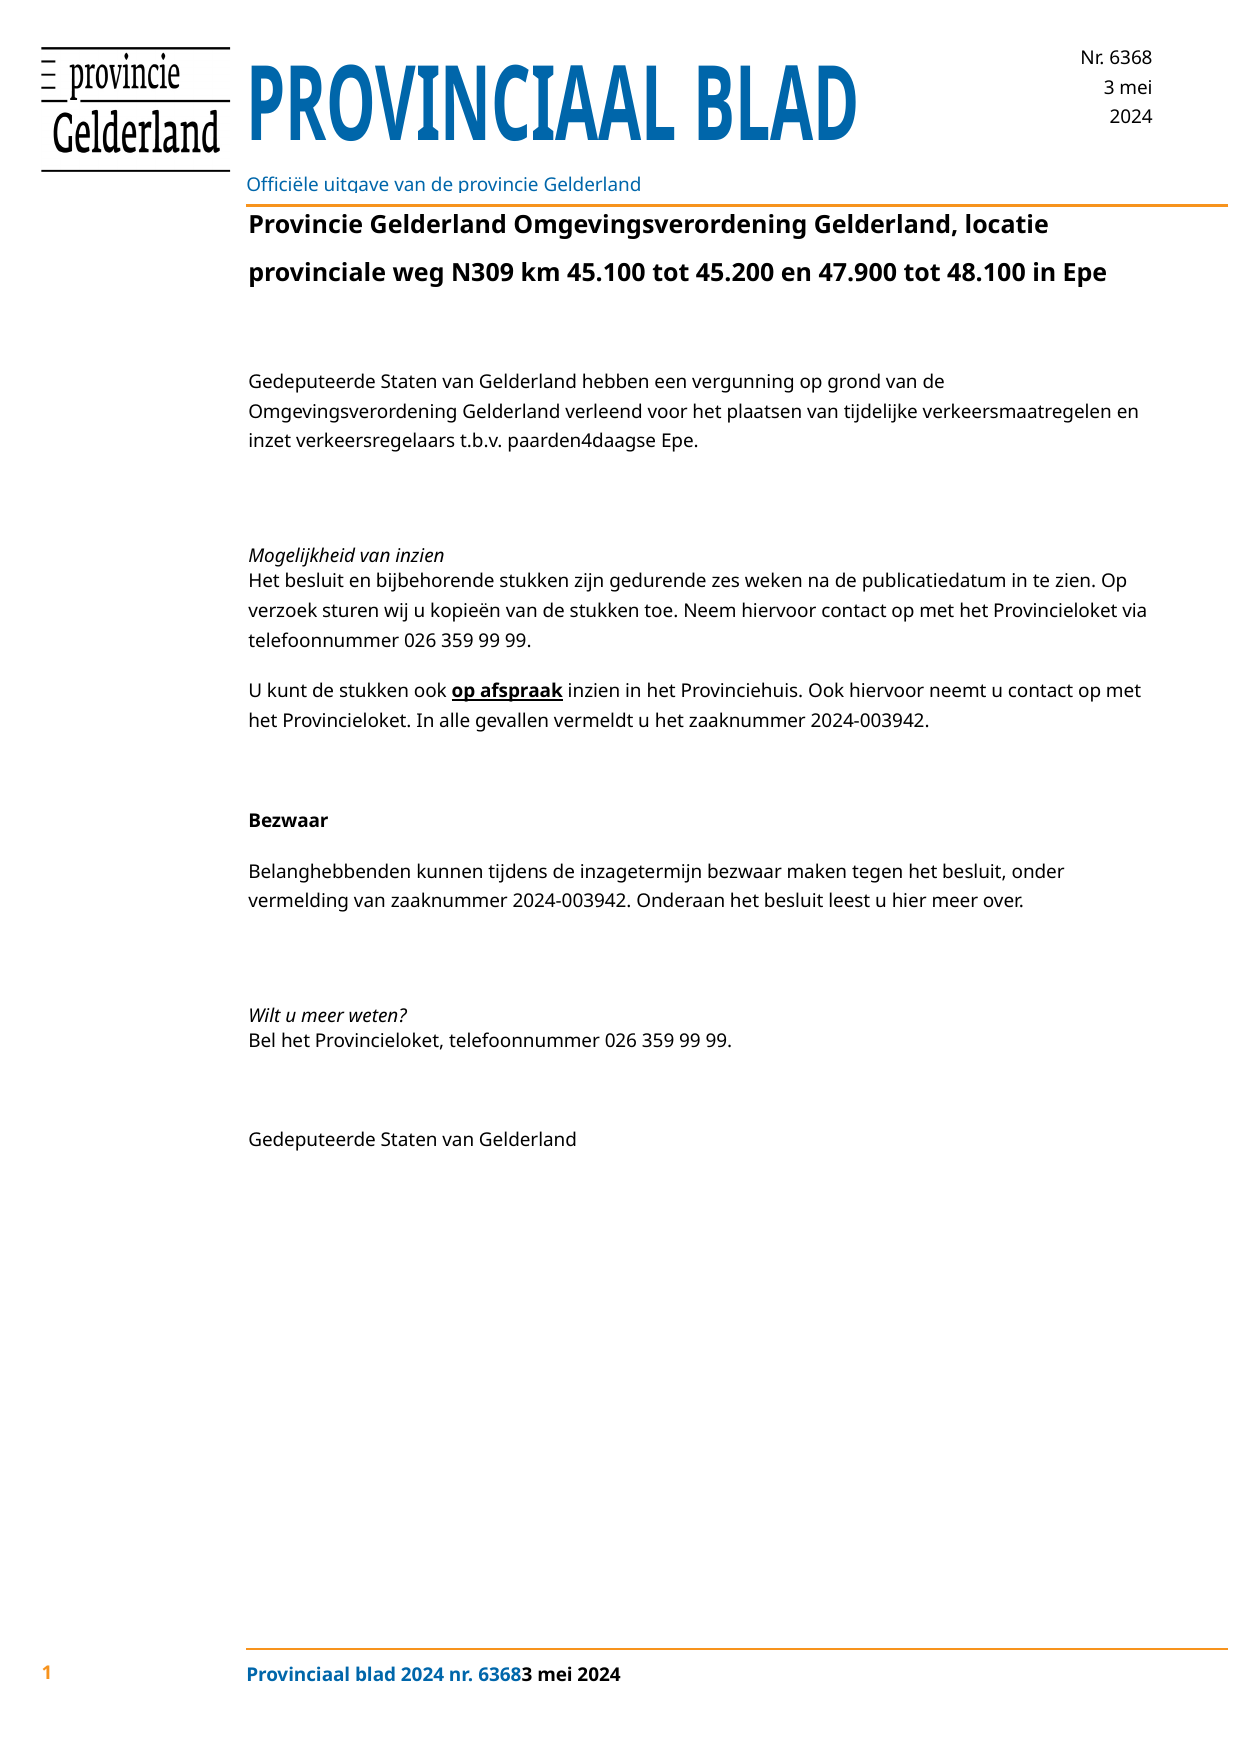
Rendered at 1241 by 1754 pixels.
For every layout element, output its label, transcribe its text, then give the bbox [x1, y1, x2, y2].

text Bezwaar [248, 808, 1152, 833]
text Gedeputeerde Staten van Gelderland [248, 1126, 1152, 1152]
text Het besluit en bijbehorende stukken zijn gedurende zes weken na de publicatiedatum in te zien. Op verzoek sturen wij u kopieën van de stukken toe. Neem hiervoor contact op met het Provincieloket via telefoonnummer 026 359 99 99. [248, 568, 1152, 652]
text Gedeputeerde Staten van Gelderland hebben een vergunning op grond van de Omgevingsverordening Gelderland verleend voor het plaatsen van tijdelijke verkeersmaatregelen en inzet verkeersregelaars t.b.v. paarden4daagse Epe. [248, 368, 1152, 453]
text Wilt u meer weten? [248, 1002, 1152, 1028]
text Belanghebbenden kunnen tijdens de inzagetermijn bezwaar maken tegen het besluit, onder vermelding van zaaknummer 2024-003942. Onderaan het besluit leest u hier meer over. [248, 858, 1152, 913]
text U kunt de stukken ook op afspraak inzien in het Provinciehuis. Ook hiervoor neemt u contact op met het Provincieloket. In alle gevallen vermeldt u het zaaknummer 2024-003942. [248, 677, 1152, 732]
text Bel het Provincieloket, telefoonnummer 026 359 99 99. [248, 1028, 1152, 1053]
text Provincie Gelderland Omgevingsverordening Gelderland, locatie provinciale weg N309 km 45.100 tot 45.200 en 47.900 tot 48.100 in Epe [248, 207, 1152, 288]
text Mogelijkheid van inzien [248, 542, 1152, 568]
picture [41, 47, 231, 172]
